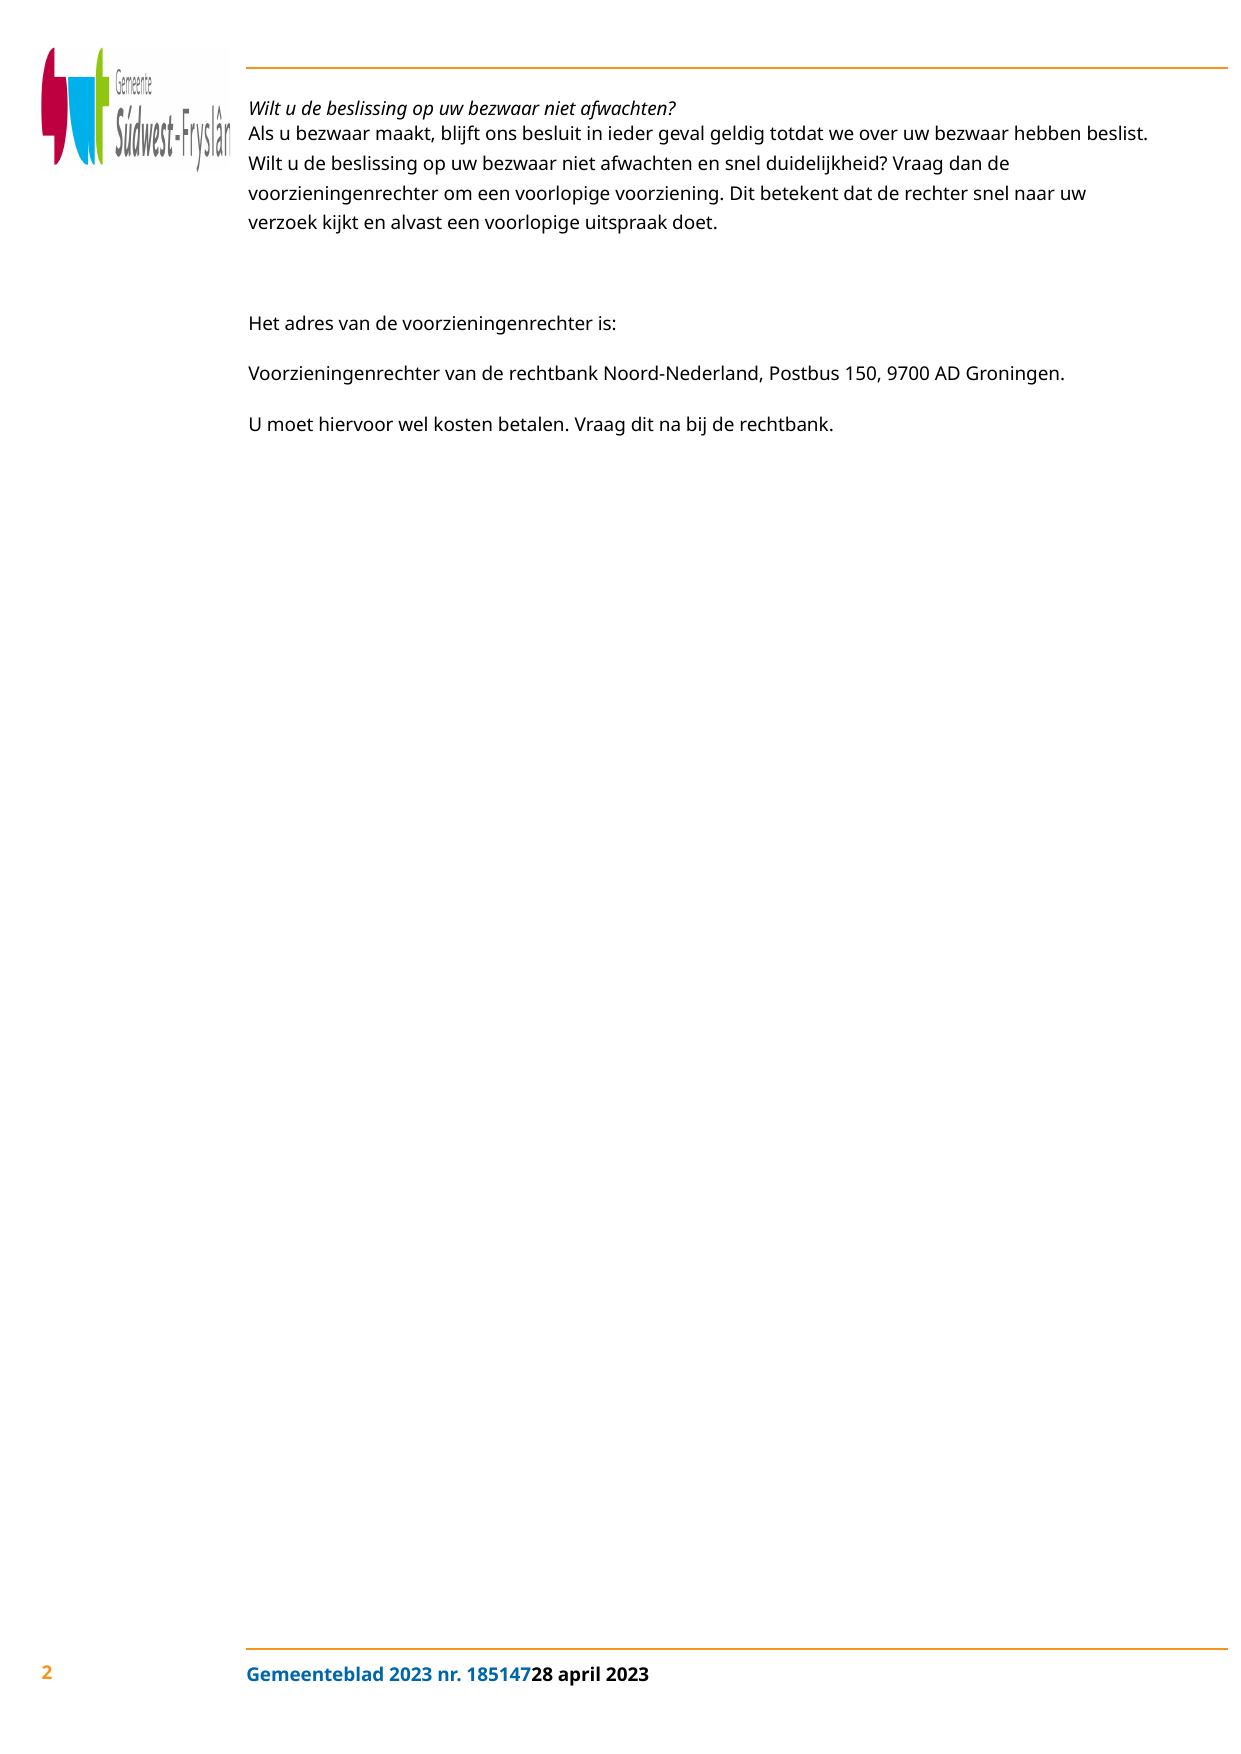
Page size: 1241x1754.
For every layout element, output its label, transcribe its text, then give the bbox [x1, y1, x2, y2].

text Het adres van de voorzieningenrechter is: [248, 310, 1152, 336]
text Als u bezwaar maakt, blijft ons besluit in ieder geval geldig totdat we over uw bezwaar hebben beslist. Wilt u de beslissing op uw bezwaar niet afwachten en snel duidelijkheid? Vraag dan de voorzieningenrechter om een voorlopige voorziening. Dit betekent dat de rechter snel naar uw verzoek kijkt en alvast een voorlopige uitspraak doet. [248, 121, 1152, 235]
picture [41, 47, 231, 172]
text U moet hiervoor wel kosten betalen. Vraag dit na bij de rechtbank. [248, 411, 1152, 437]
text Voorzieningenrechter van de rechtbank Noord-Nederland, Postbus 150, 9700 AD Groningen. [248, 361, 1152, 386]
text Wilt u de beslissing op uw bezwaar niet afwachten? [248, 95, 1152, 121]
